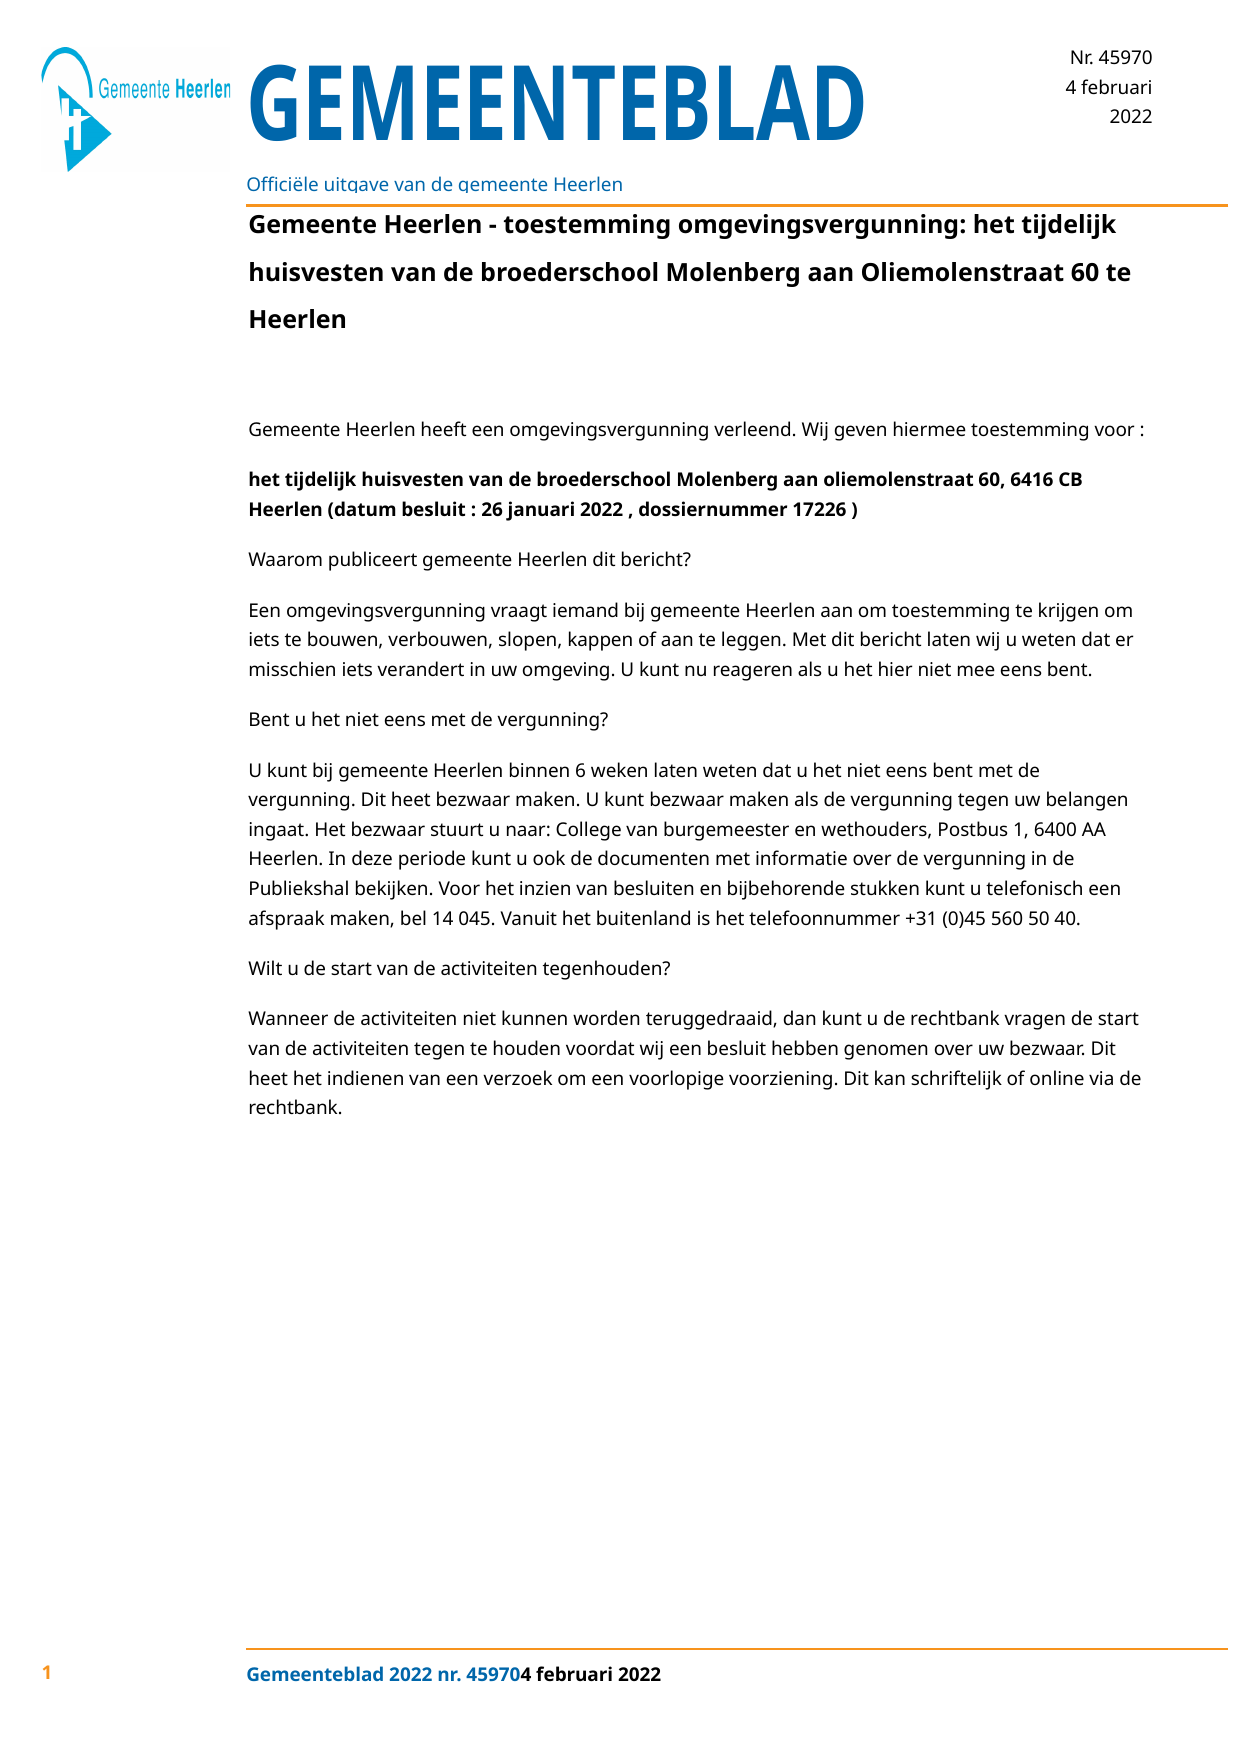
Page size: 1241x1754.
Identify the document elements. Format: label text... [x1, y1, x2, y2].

text Gemeente Heerlen heeft een omgevingsvergunning verleend. Wij geven hiermee toestemming voor : [248, 416, 1152, 442]
text Waarom publiceert gemeente Heerlen dit bericht? [248, 546, 1152, 572]
text Gemeente Heerlen - toestemming omgevingsvergunning: het tijdelijk huisvesten van de broederschool Molenberg aan Oliemolenstraat 60 te Heerlen [248, 207, 1152, 336]
text Wilt u de start van de activiteiten tegenhouden? [248, 955, 1152, 981]
picture [41, 47, 231, 172]
picture [41, 47, 59, 70]
text Bent u het niet eens met de vergunning? [248, 706, 1152, 732]
text Wanneer de activiteiten niet kunnen worden teruggedraaid, dan kunt u de rechtbank vragen de start van de activiteiten tegen te houden voordat wij een besluit hebben genomen over uw bezwaar. Dit heet het indienen van een verzoek om een voorlopige voorziening. Dit kan schriftelijk of online via de rechtbank. [248, 1006, 1152, 1120]
text Een omgevingsvergunning vraagt iemand bij gemeente Heerlen aan om toestemming te krijgen om iets te bouwen, verbouwen, slopen, kappen of aan te leggen. Met dit bericht laten wij u weten dat er misschien iets verandert in uw omgeving. U kunt nu reageren als u het hier niet mee eens bent. [248, 597, 1152, 682]
text U kunt bij gemeente Heerlen binnen 6 weken laten weten dat u het niet eens bent met de vergunning. Dit heet bezwaar maken. U kunt bezwaar maken als de vergunning tegen uw belangen ingaat. Het bezwaar stuurt u naar: College van burgemeester en wethouders, Postbus 1, 6400 AA Heerlen. In deze periode kunt u ook de documenten met informatie over de vergunning in de Publiekshal bekijken. Voor het inzien van besluiten en bijbehorende stukken kunt u telefonisch een afspraak maken, bel 14 045. Vanuit het buitenland is het telefoonnummer +31 (0)45 560 50 40. [248, 757, 1152, 930]
text het tijdelijk huisvesten van de broederschool Molenberg aan oliemolenstraat 60, 6416 CB Heerlen (datum besluit : 26 januari 2022 , dossiernummer 17226 ) [248, 466, 1152, 522]
